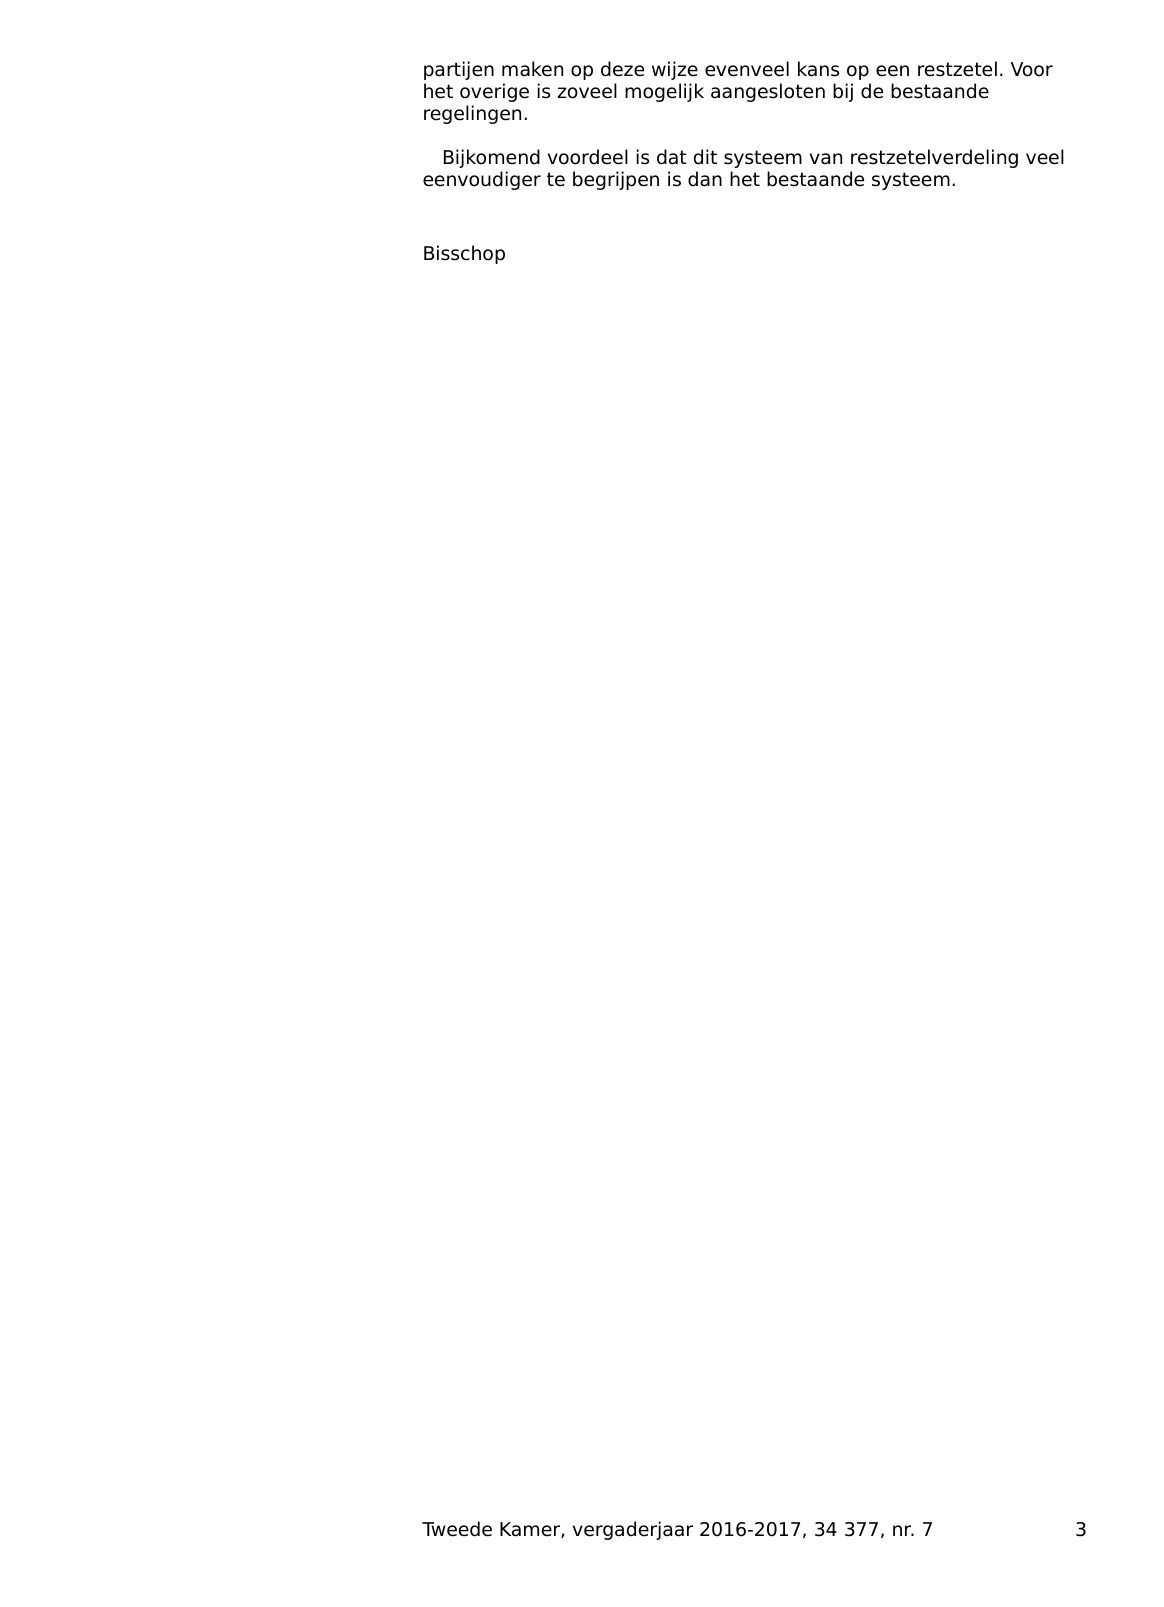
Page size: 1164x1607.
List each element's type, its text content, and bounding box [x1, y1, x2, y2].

text Bijkomend voordeel is dat dit systeem van restzetelverdeling veel eenvoudiger te begrijpen is dan het bestaande systeem. [422, 147, 1087, 191]
text Bisschop [422, 221, 1087, 265]
text partijen maken op deze wijze evenveel kans op een restzetel. Voor het overige is zoveel mogelijk aangesloten bij de bestaande regelingen. [422, 59, 1087, 125]
